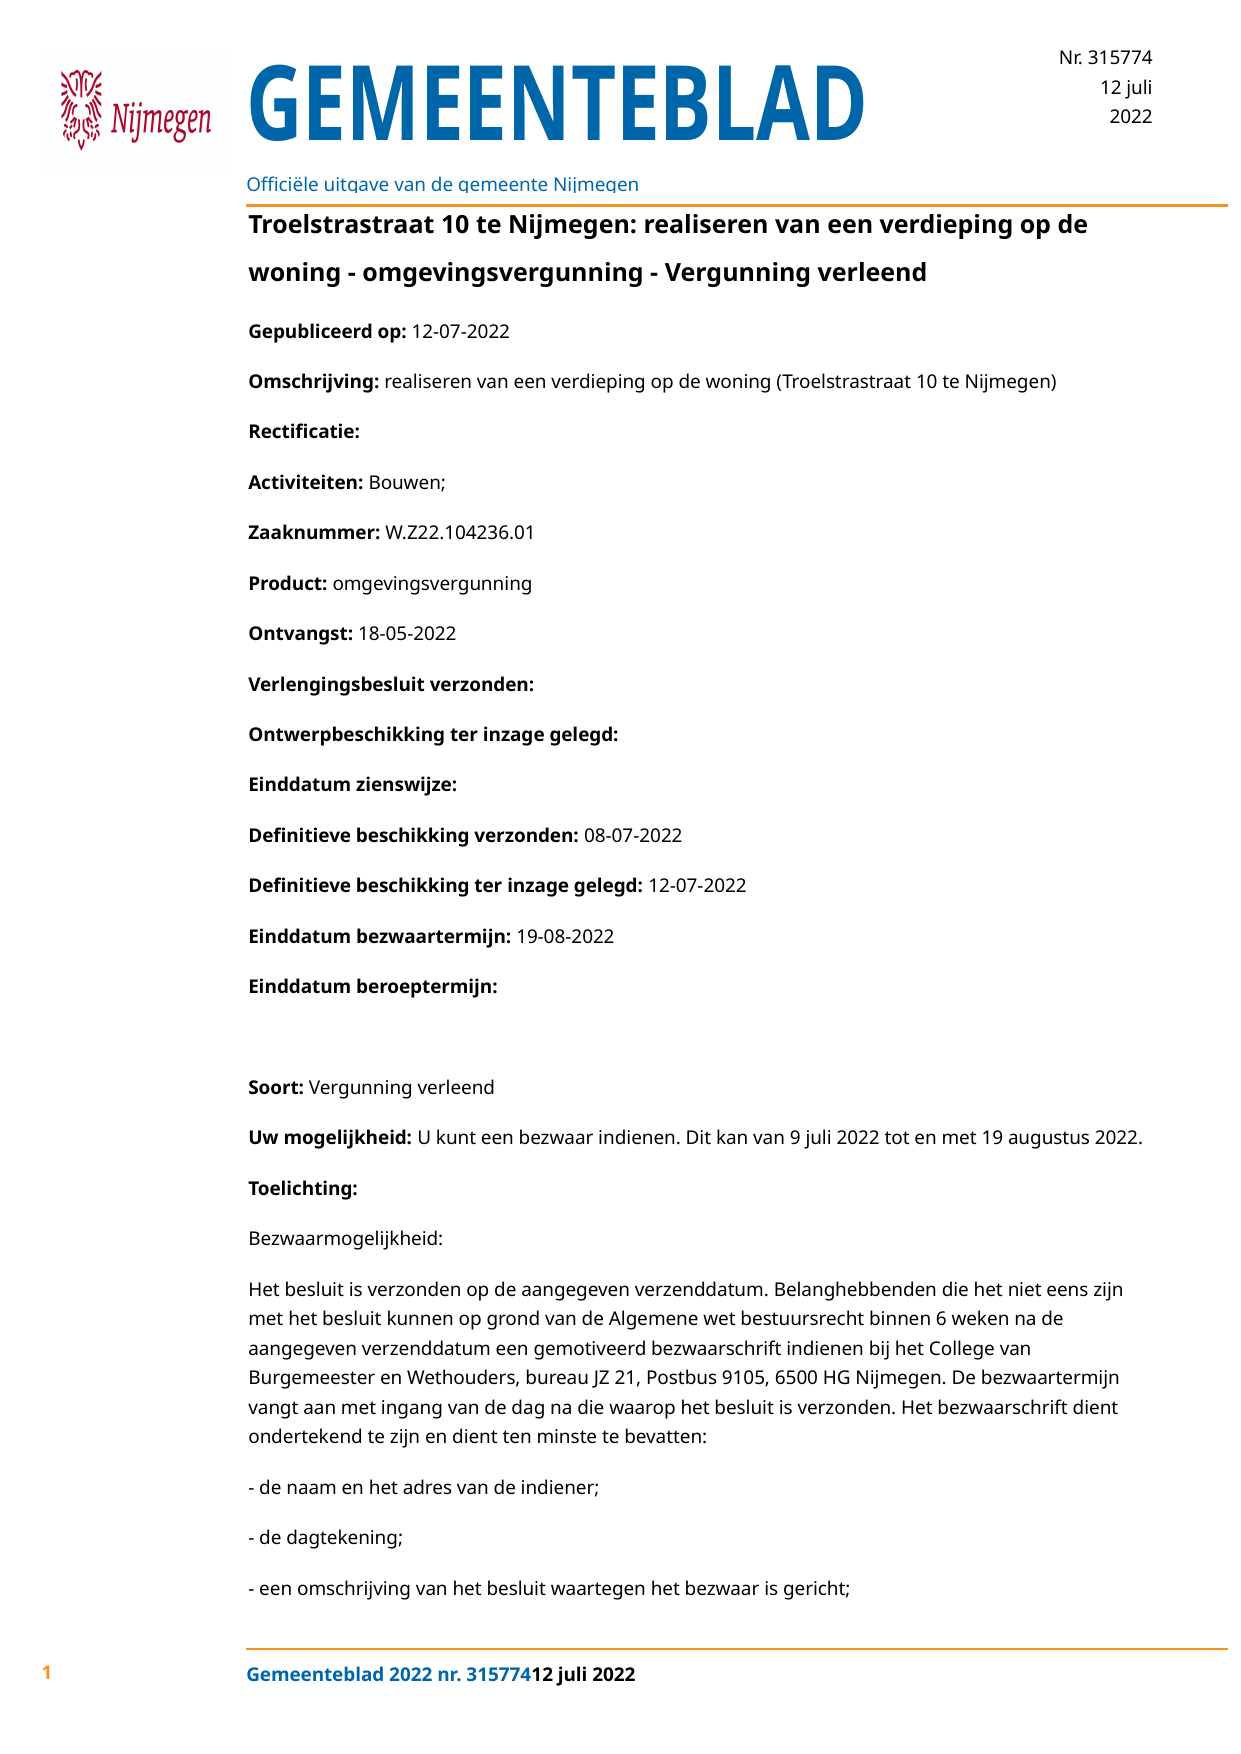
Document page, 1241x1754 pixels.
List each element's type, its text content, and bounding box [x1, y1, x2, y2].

text Troelstrastraat 10 te Nijmegen: realiseren van een verdieping op de woning - omgevingsvergunning - Vergunning verleend [248, 207, 1152, 288]
text Toelichting: [248, 1175, 1152, 1201]
text Product: omgevingsvergunning [248, 570, 1152, 596]
text - de naam en het adres van de indiener; [248, 1474, 1152, 1500]
text - een omschrijving van het besluit waartegen het bezwaar is gericht; [248, 1575, 1152, 1601]
text Omschrijving: realiseren van een verdieping op de woning (Troelstrastraat 10 te Nijmegen) [248, 368, 1152, 394]
text Het besluit is verzonden op de aangegeven verzenddatum. Belanghebbenden die het niet eens zijn met het besluit kunnen op grond van de Algemene wet bestuursrecht binnen 6 weken na de aangegeven verzenddatum een gemotiveerd bezwaarschrift indienen bij het College van Burgemeester en Wethouders, bureau JZ 21, Postbus 9105, 6500 HG Nijmegen. De bezwaartermijn vangt aan met ingang van de dag na die waarop het besluit is verzonden. Het bezwaarschrift dient ondertekend te zijn en dient ten minste te bevatten: [248, 1276, 1152, 1449]
text Rectificatie: [248, 419, 1152, 444]
text Einddatum bezwaartermijn: 19-08-2022 [248, 923, 1152, 949]
text Activiteiten: Bouwen; [248, 469, 1152, 495]
text Einddatum beroeptermijn: [248, 973, 1152, 999]
text Ontwerpbeschikking ter inzage gelegd: [248, 721, 1152, 747]
text Definitieve beschikking verzonden: 08-07-2022 [248, 822, 1152, 848]
picture [41, 47, 231, 172]
text Definitieve beschikking ter inzage gelegd: 12-07-2022 [248, 872, 1152, 898]
text - de dagtekening; [248, 1524, 1152, 1550]
text Gepubliceerd op: 12-07-2022 [248, 318, 1152, 344]
text Bezwaarmogelijkheid: [248, 1225, 1152, 1251]
text Zaaknummer: W.Z22.104236.01 [248, 519, 1152, 545]
text Verlengingsbesluit verzonden: [248, 671, 1152, 697]
text Uw mogelijkheid: U kunt een bezwaar indienen. Dit kan van 9 juli 2022 tot en met 19 augustus 2022. [248, 1124, 1152, 1150]
text Soort: Vergunning verleend [248, 1074, 1152, 1100]
text Ontvangst: 18-05-2022 [248, 620, 1152, 646]
text Einddatum zienswijze: [248, 772, 1152, 797]
